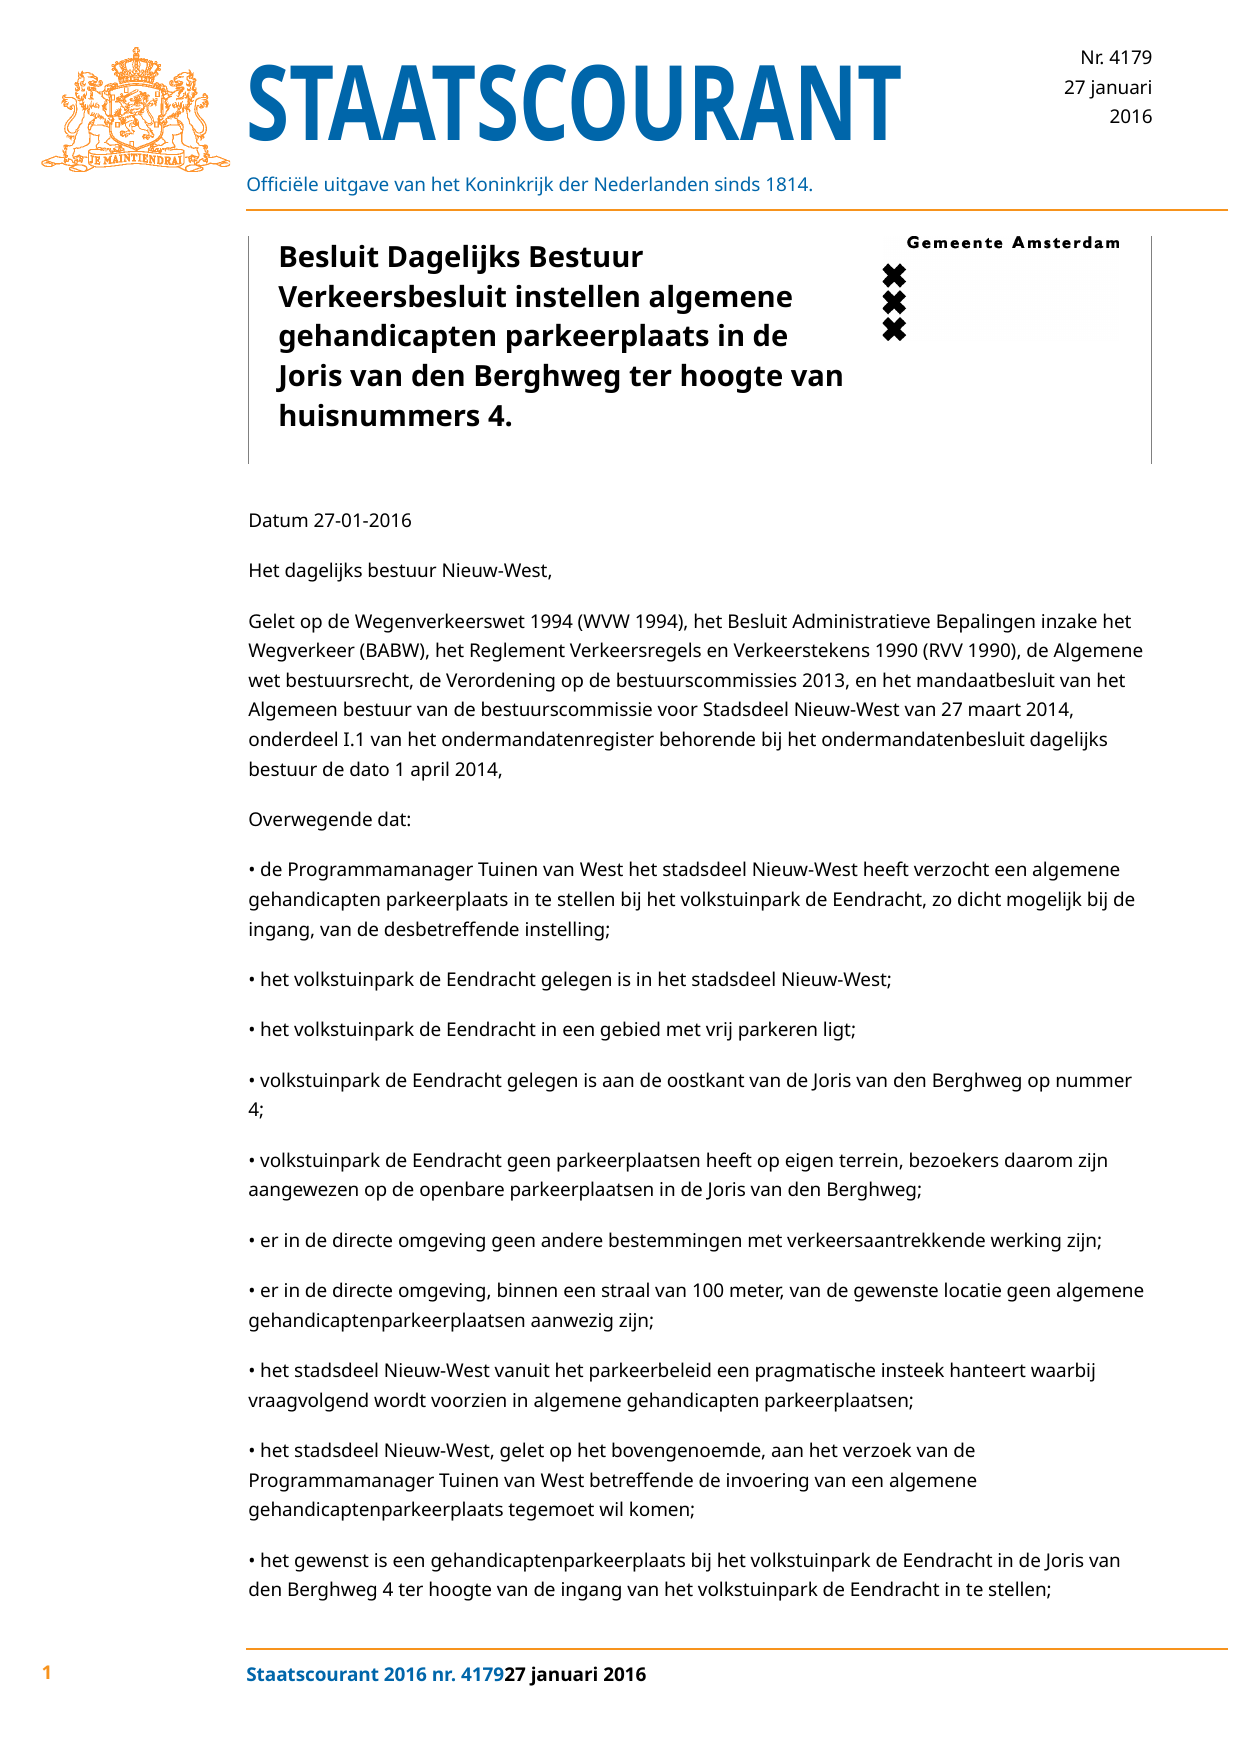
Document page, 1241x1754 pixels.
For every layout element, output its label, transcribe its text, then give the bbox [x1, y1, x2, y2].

text • de Programmamanager Tuinen van West het stadsdeel Nieuw-West heeft verzocht een algemene gehandicapten parkeerplaats in te stellen bij het volkstuinpark de Eendracht, zo dicht mogelijk bij de ingang, van de desbetreffende instelling; [248, 857, 1152, 941]
text Het dagelijks bestuur Nieuw-West, [248, 557, 1152, 583]
text • het gewenst is een gehandicaptenparkeerplaats bij het volkstuinpark de Eendracht in de Joris van den Berghweg 4 ter hoogte van de ingang van het volkstuinpark de Eendracht in te stellen; [248, 1547, 1152, 1602]
text • het stadsdeel Nieuw-West vanuit het parkeerbeleid een pragmatische insteek hanteert waarbij vraagvolgend wordt voorzien in algemene gehandicapten parkeerplaatsen; [248, 1357, 1152, 1413]
text Gelet op de Wegenverkeerswet 1994 (WVW 1994), het Besluit Administratieve Bepalingen inzake het Wegverkeer (BABW), het Reglement Verkeersregels en Verkeerstekens 1990 (RVV 1990), de Algemene wet bestuursrecht, de Verordening op de bestuurscommissies 2013, en het mandaatbesluit van het Algemeen bestuur van de bestuurscommissie voor Stadsdeel Nieuw-West van 27 maart 2014, onderdeel I.1 van het ondermandatenregister behorende bij het ondermandatenbesluit dagelijks bestuur de dato 1 april 2014, [248, 608, 1152, 781]
text Datum 27-01-2016 [248, 507, 1152, 533]
text Overwegende dat: [248, 806, 1152, 832]
text • het stadsdeel Nieuw-West, gelet op het bovengenoemde, aan het verzoek van de Programmamanager Tuinen van West betreffende de invoering van een algemene gehandicaptenparkeerplaats tegemoet wil komen; [248, 1437, 1152, 1522]
table_header [850, 236, 1151, 464]
text • er in de directe omgeving, binnen een straal van 100 meter, van de gewenste locatie geen algemene gehandicaptenparkeerplaatsen aanwezig zijn; [248, 1277, 1152, 1333]
picture [41, 47, 231, 172]
text • volkstuinpark de Eendracht geen parkeerplaatsen heeft op eigen terrein, bezoekers daarom zijn aangewezen op de openbare parkeerplaatsen in de Joris van den Berghweg; [248, 1147, 1152, 1202]
text • er in de directe omgeving geen andere bestemmingen met verkeersaantrekkende werking zijn; [248, 1227, 1152, 1253]
picture [882, 236, 1119, 341]
text • het volkstuinpark de Eendracht in een gebied met vrij parkeren ligt; [248, 1017, 1152, 1042]
text • het volkstuinpark de Eendracht gelegen is in het stadsdeel Nieuw-West; [248, 966, 1152, 992]
table_header Besluit Dagelijks Bestuur Verkeersbesluit instellen algemene gehandicapten parkeerplaats in de Joris van den Berghweg ter hoogte van huisnummers 4. [249, 236, 850, 464]
text • volkstuinpark de Eendracht gelegen is aan de oostkant van de Joris van den Berghweg op nummer 4; [248, 1067, 1152, 1122]
